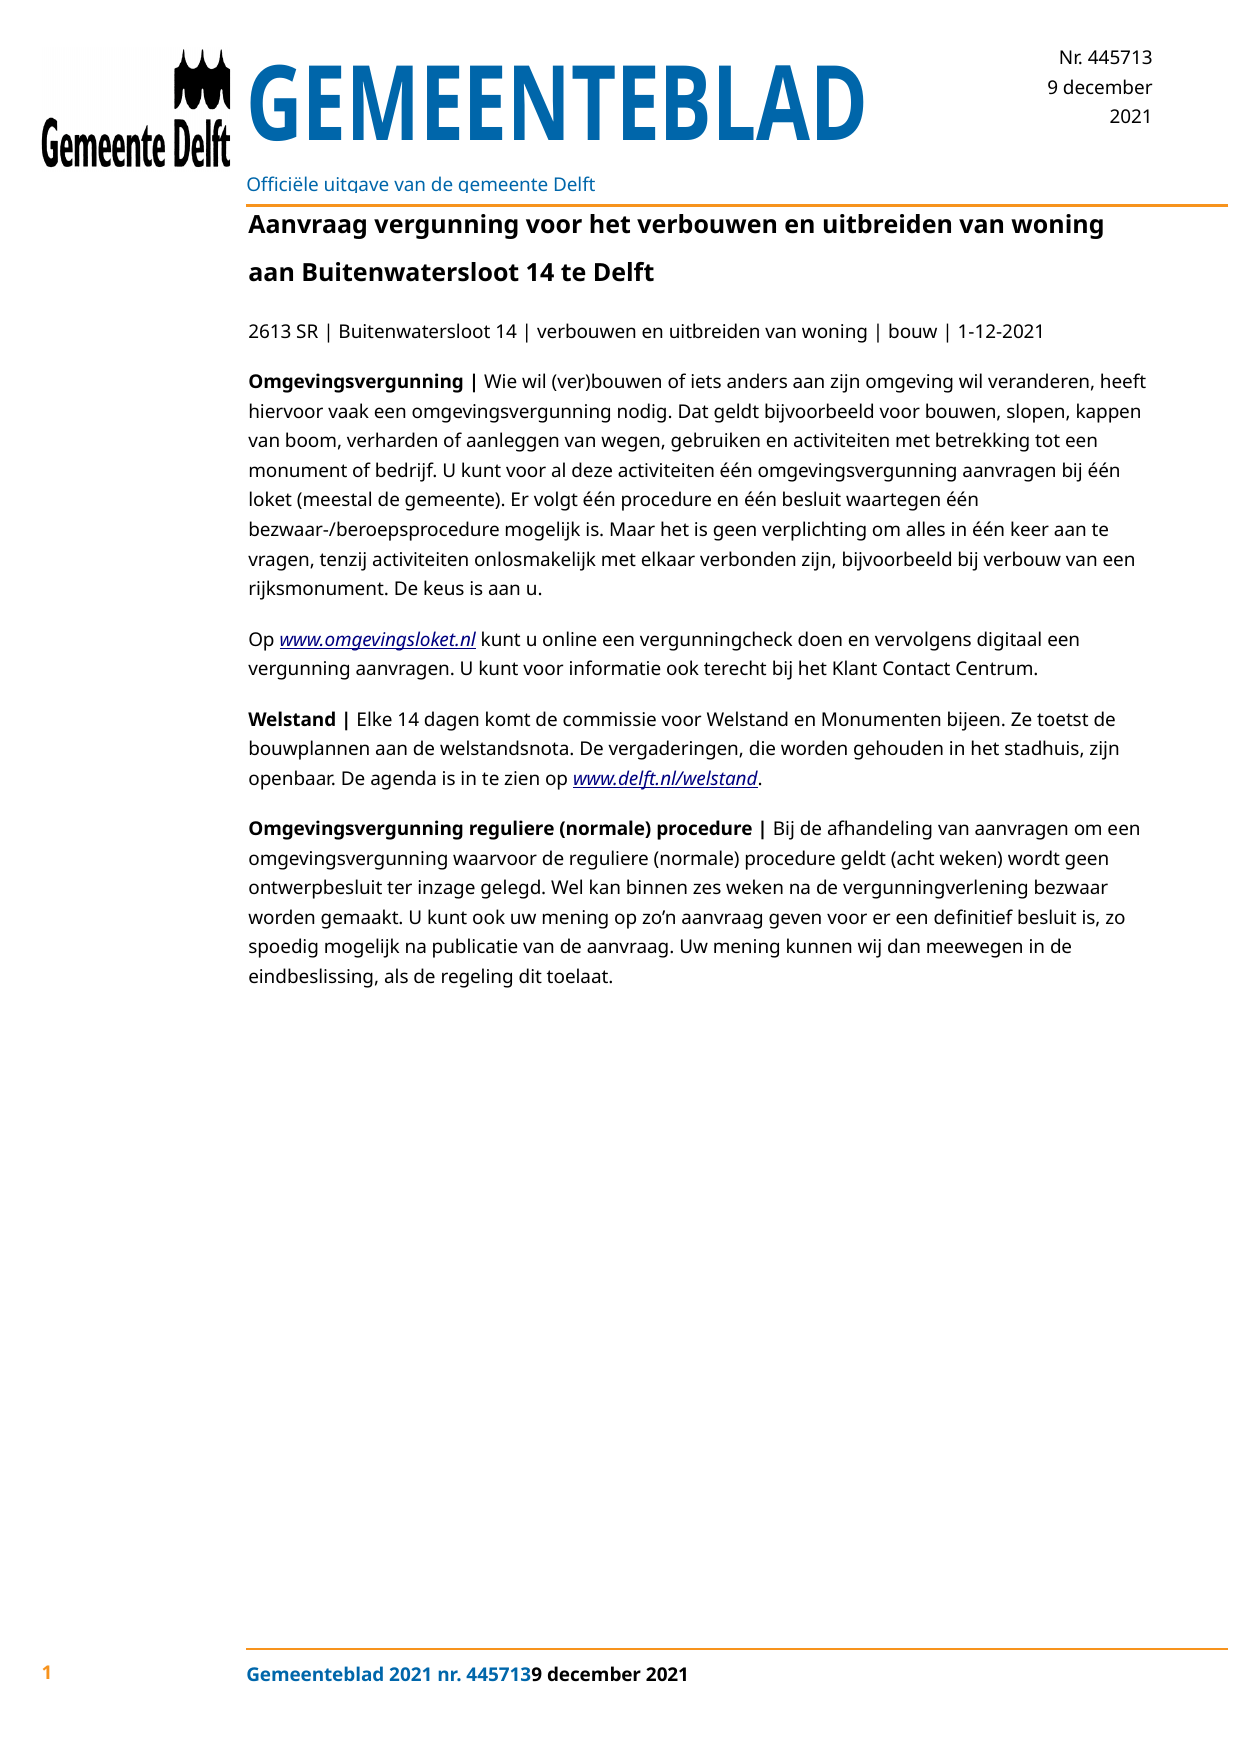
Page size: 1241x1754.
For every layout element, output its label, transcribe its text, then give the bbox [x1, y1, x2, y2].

text Aanvraag vergunning voor het verbouwen en uitbreiden van woning aan Buitenwatersloot 14 te Delft [248, 207, 1152, 288]
text Omgevingsvergunning reguliere (normale) procedure | Bij de afhandeling van aanvragen om een omgevingsvergunning waarvoor de reguliere (normale) procedure geldt (acht weken) wordt geen ontwerpbesluit ter inzage gelegd. Wel kan binnen zes weken na de vergunningverlening bezwaar worden gemaakt. U kunt ook uw mening op zo’n aanvraag geven voor er een definitief besluit is, zo spoedig mogelijk na publicatie van de aanvraag. Uw mening kunnen wij dan meewegen in de eindbeslissing, als de regeling dit toelaat. [248, 815, 1152, 989]
text Omgevingsvergunning | Wie wil (ver)bouwen of iets anders aan zijn omgeving wil veranderen, heeft hiervoor vaak een omgevingsvergunning nodig. Dat geldt bijvoorbeeld voor bouwen, slopen, kappen van boom, verharden of aanleggen van wegen, gebruiken en activiteiten met betrekking tot een monument of bedrijf. U kunt voor al deze activiteiten één omgevingsvergunning aanvragen bij één loket (meestal de gemeente). Er volgt één procedure en één besluit waartegen één bezwaar-/beroepsprocedure mogelijk is. Maar het is geen verplichting om alles in één keer aan te vragen, tenzij activiteiten onlosmakelijk met elkaar verbonden zijn, bijvoorbeeld bij verbouw van een rijksmonument. De keus is aan u. [248, 368, 1152, 601]
text Op www.omgevingsloket.nl kunt u online een vergunningcheck doen en vervolgens digitaal een vergunning aanvragen. U kunt voor informatie ook terecht bij het Klant Contact Centrum. [248, 626, 1152, 681]
text Welstand | Elke 14 dagen komt de commissie voor Welstand en Monumenten bijeen. Ze toetst de bouwplannen aan de welstandsnota. De vergaderingen, die worden gehouden in het stadhuis, zijn openbaar. De agenda is in te zien op www.delft.nl/welstand. [248, 706, 1152, 791]
text 2613 SR | Buitenwatersloot 14 | verbouwen en uitbreiden van woning | bouw | 1-12-2021 [248, 318, 1152, 344]
picture [41, 47, 231, 172]
